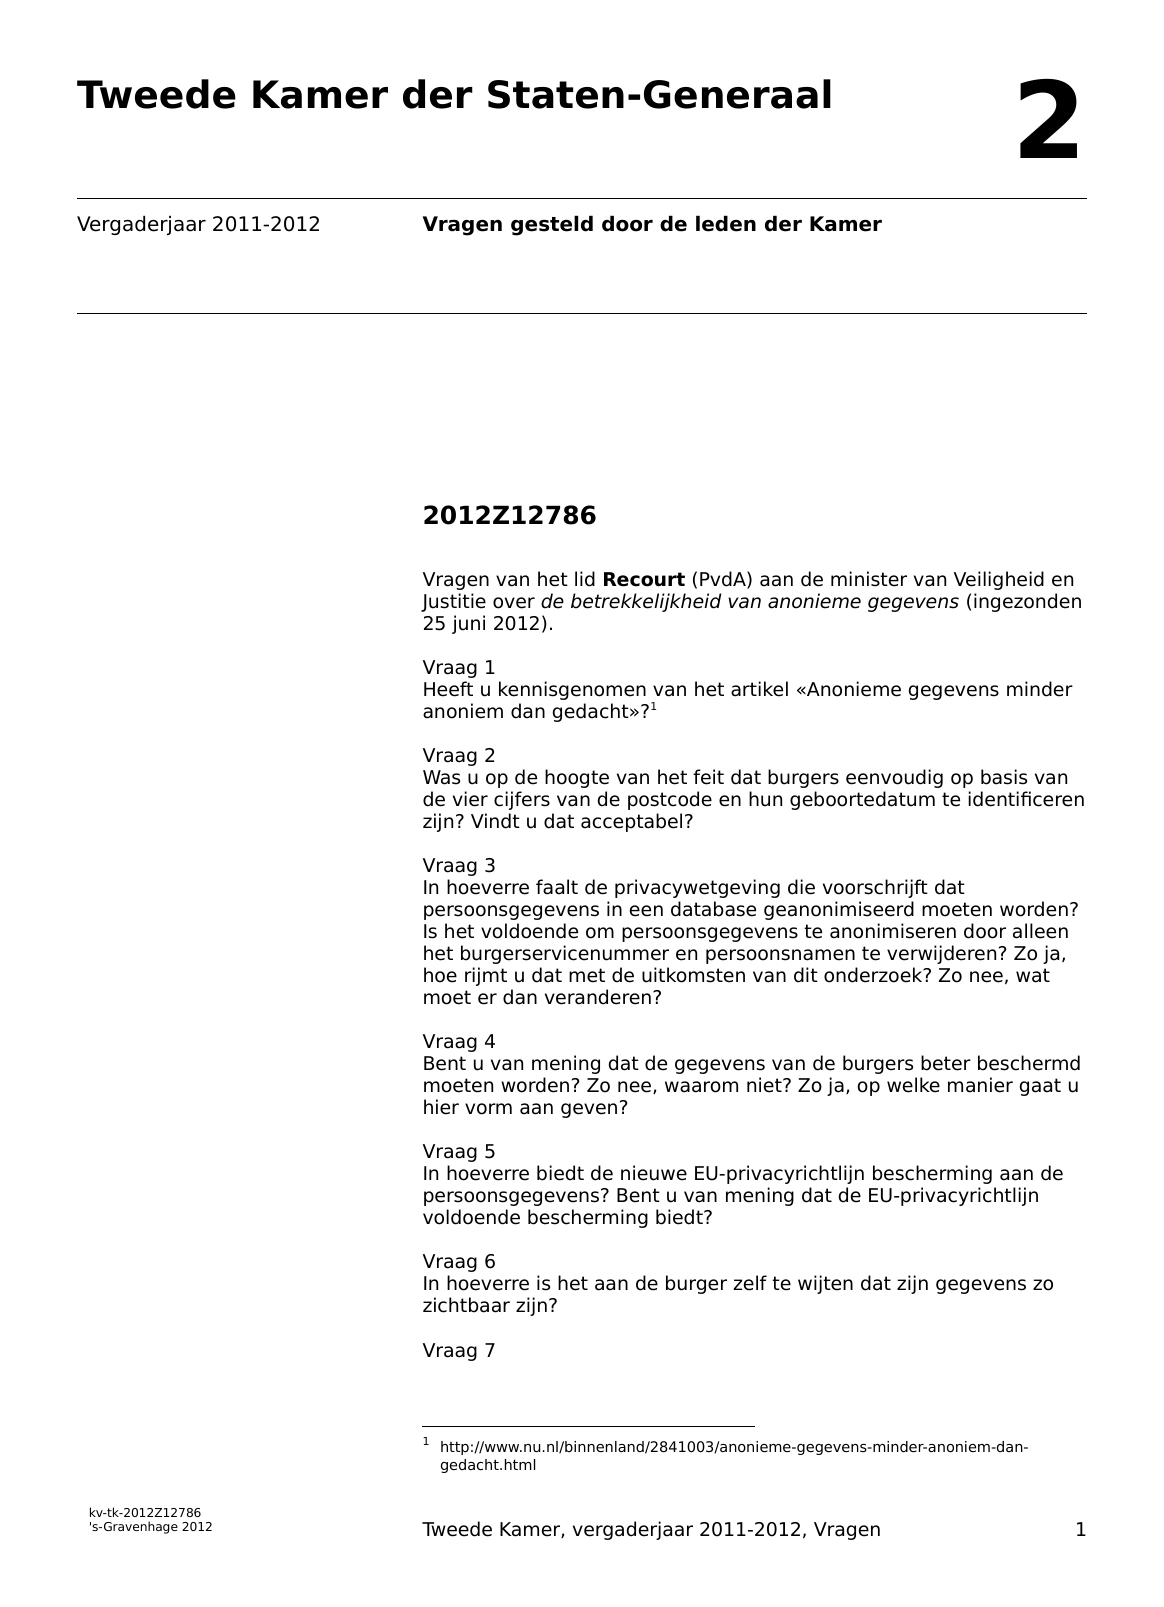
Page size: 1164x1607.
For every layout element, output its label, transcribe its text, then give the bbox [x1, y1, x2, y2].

text Vragen van het lid Recourt (PvdA) aan de minister van Veiligheid en Justitie over de betrekkelijkheid van anonieme gegevens (ingezonden 25 juni 2012). [422, 569, 1087, 635]
table_cell Vragen gesteld door de leden der Kamer [422, 199, 1087, 313]
text Heeft u kennisgenomen van het artikel «Anonieme gegevens minder anoniem dan gedacht»? [422, 679, 1087, 723]
table_header Tweede Kamer der Staten-Generaal [77, 59, 886, 198]
text 's-Gravenhage 2012 [88, 1520, 323, 1534]
text Vraag 2 [422, 745, 1087, 767]
text 2012Z12786 [422, 501, 1087, 531]
text http://www.nu.nl/binnenland/2841003/anonieme-gegevens-minder-anoniem-dan-gedacht.html [422, 1435, 1087, 1474]
text Bent u van mening dat de gegevens van de burgers beter beschermd moeten worden? Zo nee, waarom niet? Zo ja, op welke manier gaat u hier vorm aan geven? [422, 1053, 1087, 1119]
text In hoeverre biedt de nieuwe EU-privacyrichtlijn bescherming aan de persoonsgegevens? Bent u van mening dat de EU-privacyrichtlijn voldoende bescherming biedt? [422, 1163, 1087, 1229]
text Was u op de hoogte van het feit dat burgers eenvoudig op basis van de vier cijfers van de postcode en hun geboortedatum te identificeren zijn? Vindt u dat acceptabel? [422, 767, 1087, 833]
text kv-tk-2012Z12786 [88, 1506, 323, 1520]
text Vraag 5 [422, 1141, 1087, 1163]
text Vraag 4 [422, 1031, 1087, 1053]
text Vraag 3 [422, 855, 1087, 877]
text In hoeverre faalt de privacywetgeving die voorschrijft dat persoonsgegevens in een database geanonimiseerd moeten worden? Is het voldoende om persoonsgegevens te anonimiseren door alleen het burgerservicenummer en persoonsnamen te verwijderen? Zo ja, hoe rijmt u dat met de uitkomsten van dit onderzoek? Zo nee, wat moet er dan veranderen? [422, 877, 1087, 1009]
text Vraag 1 [422, 657, 1087, 679]
text Vraag 6 [422, 1251, 1087, 1273]
table_header 2 [886, 59, 1087, 198]
text Vraag 7 [422, 1339, 1087, 1361]
text In hoeverre is het aan de burger zelf te wijten dat zijn gegevens zo zichtbaar zijn? [422, 1273, 1087, 1317]
table_cell Vergaderjaar 2011-2012 [77, 199, 422, 313]
